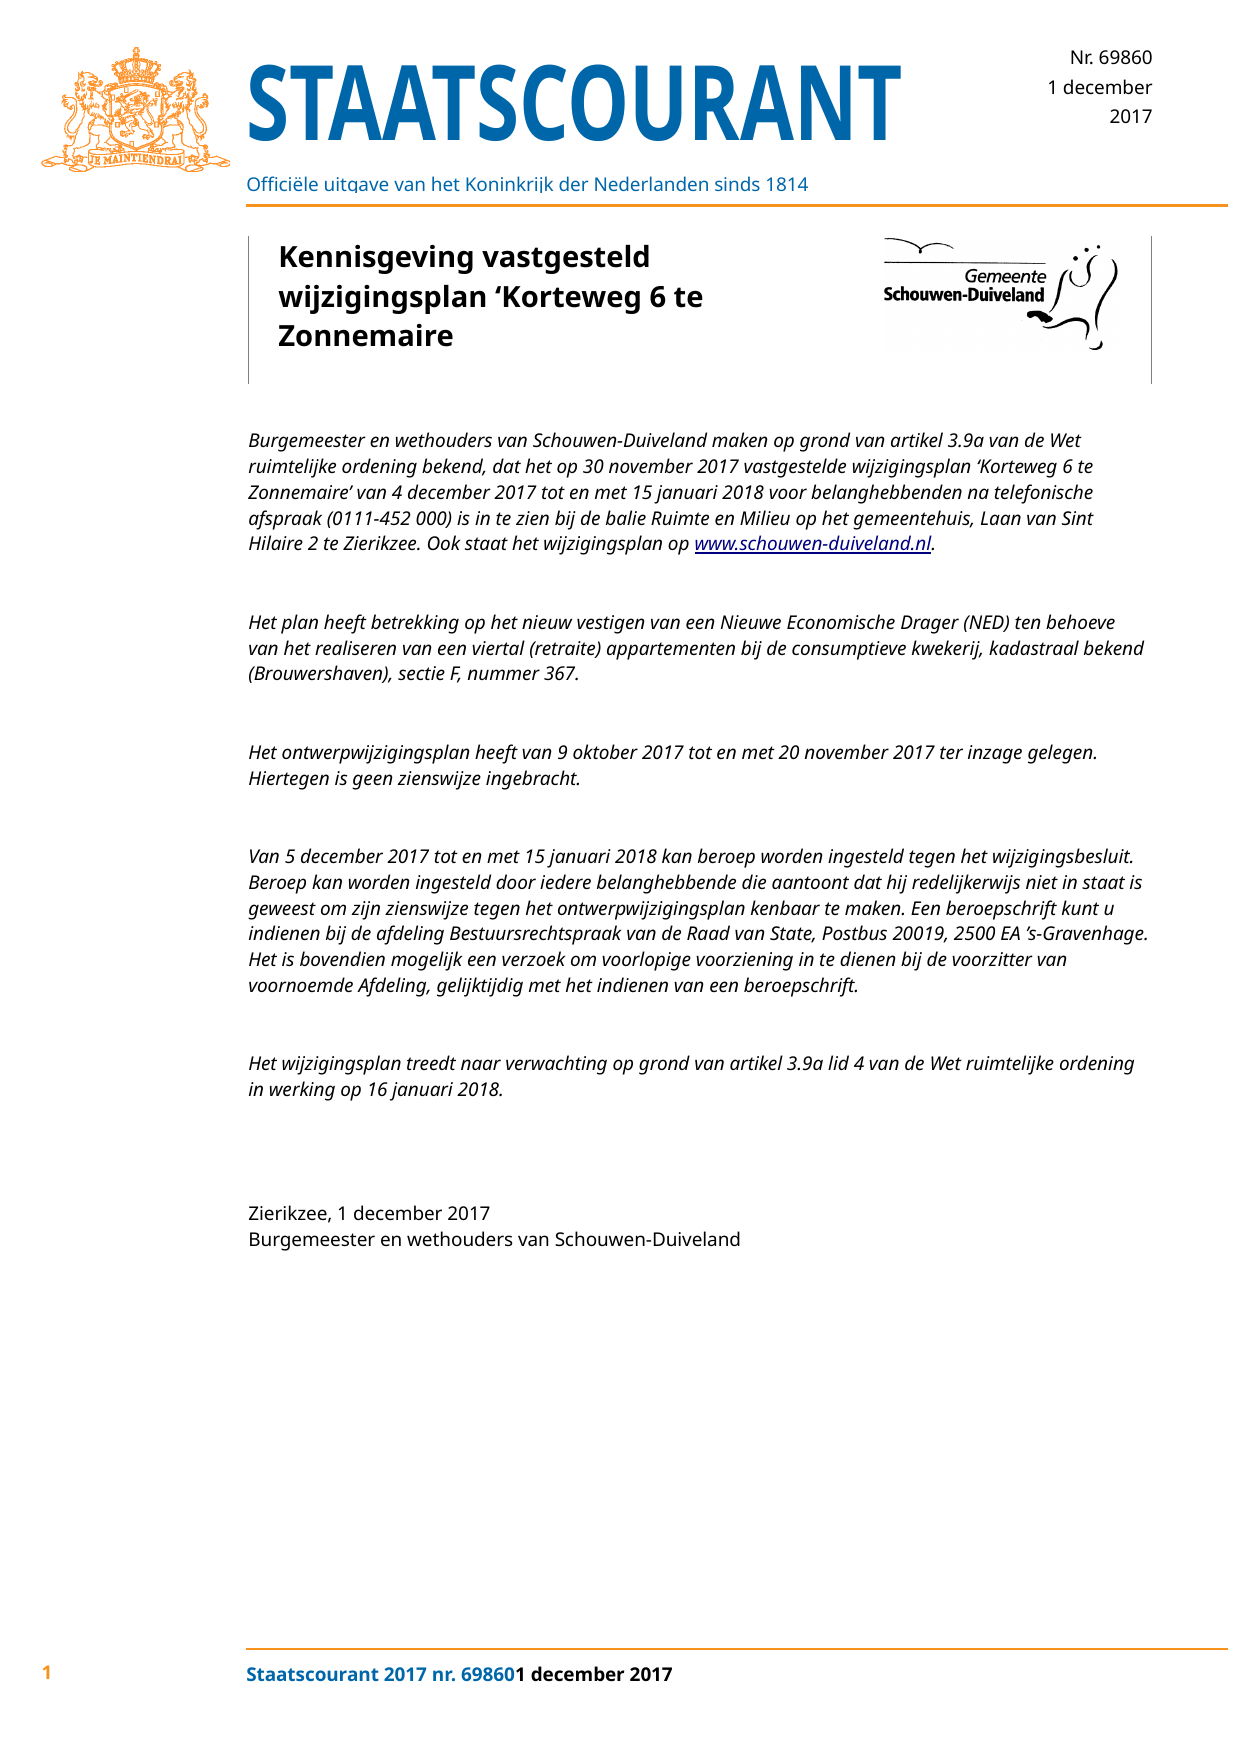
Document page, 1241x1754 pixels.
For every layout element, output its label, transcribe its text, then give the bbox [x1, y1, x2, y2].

text Burgemeester en wethouders van Schouwen-Duiveland [248, 1226, 1152, 1252]
picture [41, 47, 231, 172]
text Het plan heeft betrekking op het nieuw vestigen van een Nieuwe Economische Drager (NED) ten behoeve van het realiseren van een viertal (retraite) appartementen bij de consumptieve kwekerij, kadastraal bekend (Brouwershaven), sectie F, nummer 367. [248, 609, 1152, 686]
text Het wijzigingsplan treedt naar verwachting op grond van artikel 3.9a lid 4 van de Wet ruimtelijke ordening in werking op 16 januari 2018. [248, 1050, 1152, 1102]
text Het ontwerpwijzigingsplan heeft van 9 oktober 2017 tot en met 20 november 2017 ter inzage gelegen. Hiertegen is geen zienswijze ingebracht. [248, 739, 1152, 790]
table_header [850, 236, 1151, 384]
text Burgemeester en wethouders van Schouwen-Duiveland maken op grond van artikel 3.9a van de Wet ruimtelijke ordening bekend, dat het op 30 november 2017 vastgestelde wijzigingsplan ‘Korteweg 6 te Zonnemaire’ van 4 december 2017 tot en met 15 januari 2018 voor belanghebbenden na telefonische afspraak (0111-452 000) is in te zien bij de balie Ruimte en Milieu op het gemeentehuis, Laan van Sint Hilaire 2 te Zierikzee. Ook staat het wijzigingsplan op www.schouwen-duiveland.nl. [248, 427, 1152, 556]
text Van 5 december 2017 tot en met 15 januari 2018 kan beroep worden ingesteld tegen het wijzigingsbesluit. Beroep kan worden ingesteld door iedere belanghebbende die aantoont dat hij redelijkerwijs niet in staat is geweest om zijn zienswijze tegen het ontwerpwijzigingsplan kenbaar te maken. Een beroepschrift kunt u indienen bij de afdeling Bestuursrechtspraak van de Raad van State, Postbus 20019, 2500 EA ’s-Gravenhage. Het is bovendien mogelijk een verzoek om voorlopige voorziening in te dienen bij de voorzitter van voornoemde Afdeling, gelijktijdig met het indienen van een beroepschrift. [248, 843, 1152, 998]
table_header Kennisgeving vastgesteld wijzigingsplan ‘Korteweg 6 te Zonnemaire [249, 236, 850, 384]
picture [882, 236, 1119, 351]
text Zierikzee, 1 december 2017 [248, 1200, 1152, 1226]
